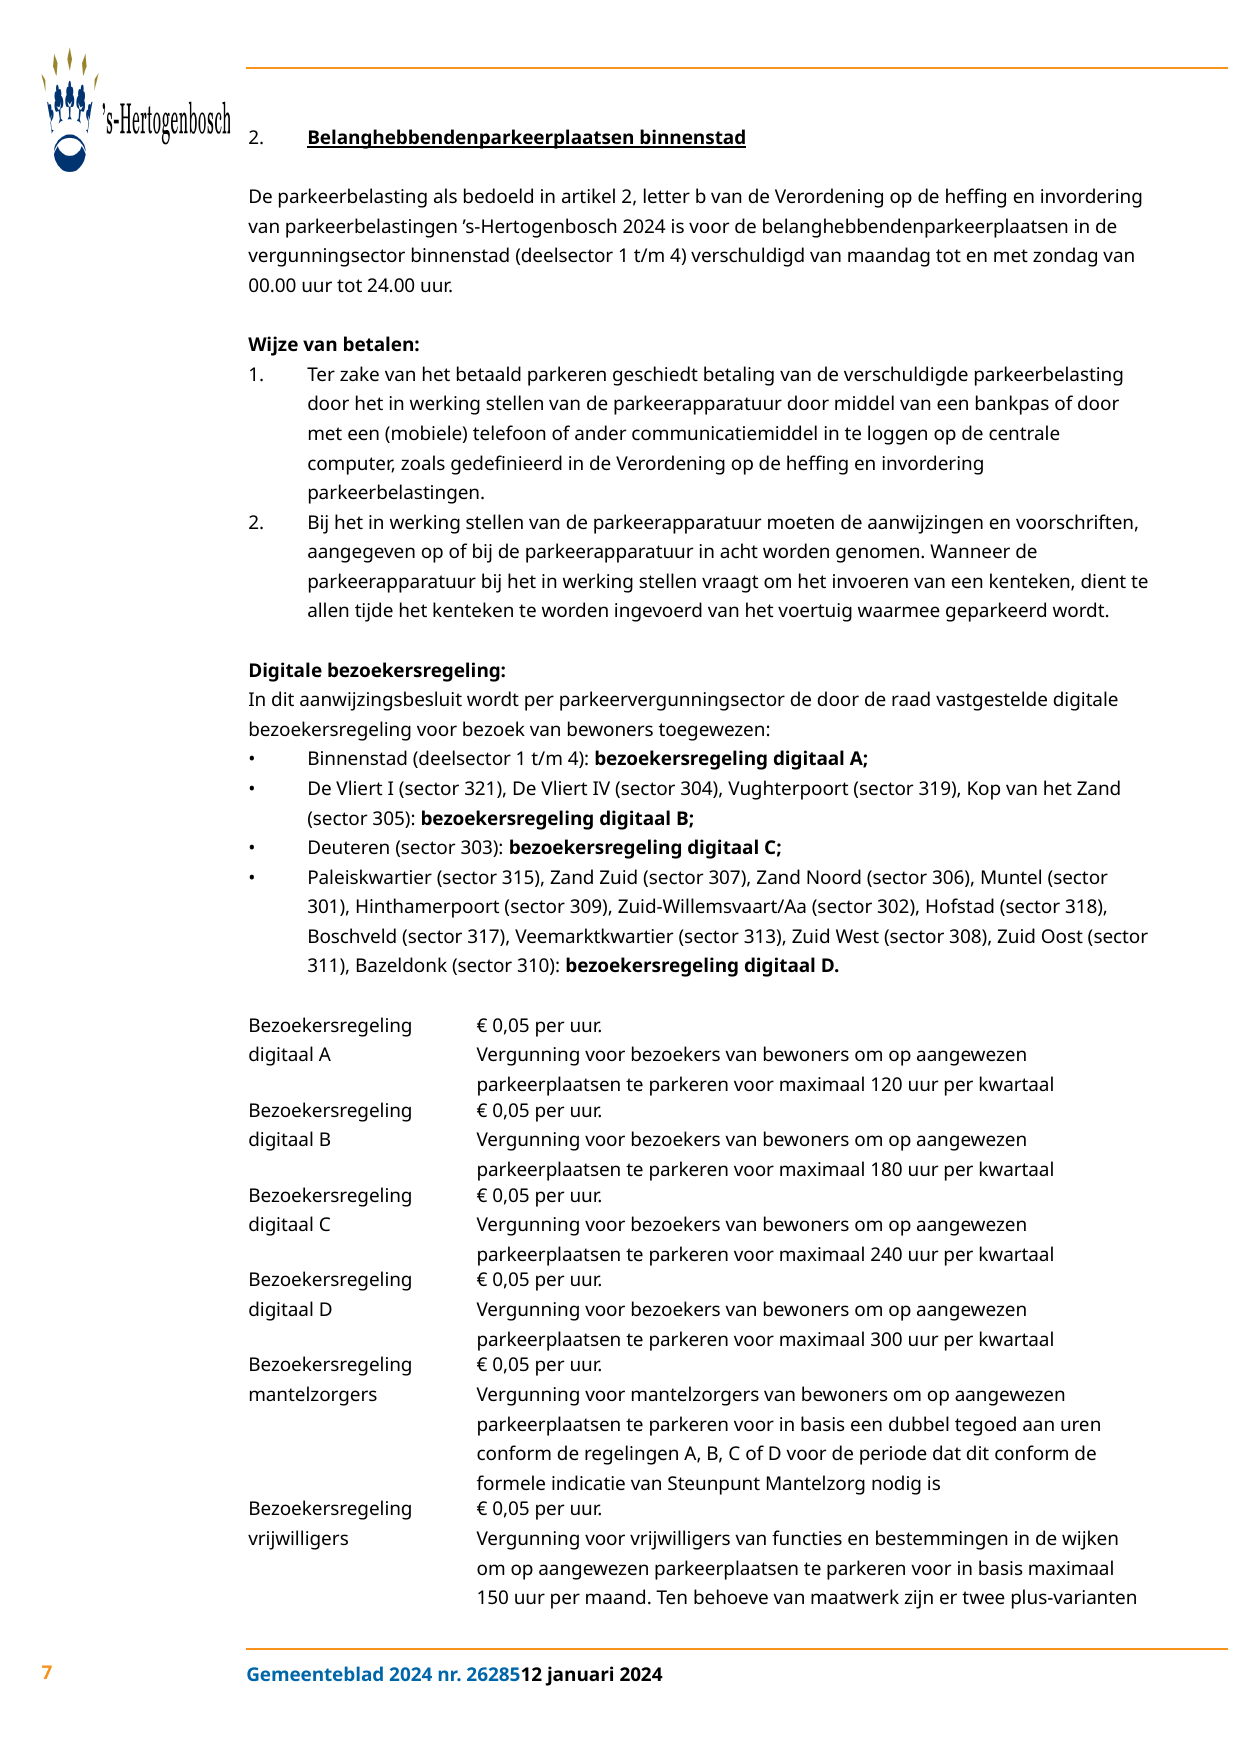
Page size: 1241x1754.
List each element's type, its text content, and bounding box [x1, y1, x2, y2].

text In dit aanwijzingsbesluit wordt per parkeervergunningsector de door de raad vastgestelde digitale bezoekersregeling voor bezoek van bewoners toegewezen: [248, 686, 1152, 742]
table_cell € 0,05 per uur. Vergunning voor bezoekers van bewoners om op aangewezen parkeerplaatsen te parkeren voor maximaal 180 uur per kwartaal [476, 1097, 1152, 1182]
table_cell Bezoekersregeling digitaal D [248, 1267, 476, 1352]
list Deuteren (sector 303): bezoekersregeling digitaal C; [248, 834, 1152, 860]
table_cell Bezoekersregeling digitaal C [248, 1182, 476, 1267]
text Wijze van betalen: [248, 331, 1152, 357]
list Bij het in werking stellen van de parkeerapparatuur moeten de aanwijzingen en voorschriften, aangegeven op of bij de parkeerapparatuur in acht worden genomen. Wanneer de parkeerapparatuur bij het in werking stellen vraagt om het invoeren van een kenteken, dient te allen tijde het kenteken te worden ingevoerd van het voertuig waarmee geparkeerd wordt. [248, 509, 1152, 623]
table_cell € 0,05 per uur. Vergunning voor bezoekers van bewoners om op aangewezen parkeerplaatsen te parkeren voor maximaal 240 uur per kwartaal [476, 1182, 1152, 1267]
text De parkeerbelasting als bedoeld in artikel 2, letter b van de Verordening op de heffing en invordering van parkeerbelastingen ’s-Hertogenbosch 2024 is voor de belanghebbendenparkeerplaatsen in de vergunningsector binnenstad (deelsector 1 t/m 4) verschuldigd van maandag tot en met zondag van 00.00 uur tot 24.00 uur. [248, 183, 1152, 298]
table_cell Bezoekersregeling vrijwilligers [248, 1496, 476, 1610]
table_header € 0,05 per uur. Vergunning voor bezoekers van bewoners om op aangewezen parkeerplaatsen te parkeren voor maximaal 120 uur per kwartaal [476, 1012, 1152, 1097]
table_cell Bezoekersregeling mantelzorgers [248, 1352, 476, 1496]
table_cell € 0,05 per uur. Vergunning voor mantelzorgers van bewoners om op aangewezen parkeerplaatsen te parkeren voor in basis een dubbel tegoed aan uren conform de regelingen A, B, C of D voor de periode dat dit conform de formele indicatie van Steunpunt Mantelzorg nodig is [476, 1352, 1152, 1496]
list Paleiskwartier (sector 315), Zand Zuid (sector 307), Zand Noord (sector 306), Muntel (sector 301), Hinthamerpoort (sector 309), Zuid-Willemsvaart/Aa (sector 302), Hofstad (sector 318), Boschveld (sector 317), Veemarktkwartier (sector 313), Zuid West (sector 308), Zuid Oost (sector 311), Bazeldonk (sector 310): bezoekersregeling digitaal D. [248, 864, 1152, 978]
text Digitale bezoekersregeling: [248, 657, 1152, 683]
table_cell € 0,05 per uur. Vergunning voor bezoekers van bewoners om op aangewezen parkeerplaatsen te parkeren voor maximaal 300 uur per kwartaal [476, 1267, 1152, 1352]
list Belanghebbendenparkeerplaatsen binnenstad [248, 124, 1152, 150]
table_header Bezoekersregeling digitaal A [248, 1012, 476, 1097]
list De Vliert I (sector 321), De Vliert IV (sector 304), Vughterpoort (sector 319), Kop van het Zand (sector 305): bezoekersregeling digitaal B; [248, 775, 1152, 831]
list Binnenstad (deelsector 1 t/m 4): bezoekersregeling digitaal A; [248, 746, 1152, 771]
list Ter zake van het betaald parkeren geschiedt betaling van de verschuldigde parkeerbelasting door het in werking stellen van de parkeerapparatuur door middel van een bankpas of door met een (mobiele) telefoon of ander communicatiemiddel in te loggen op de centrale computer, zoals gedefinieerd in de Verordening op de heffing en invordering parkeerbelastingen. [248, 361, 1152, 505]
picture [41, 47, 231, 172]
table_cell Bezoekersregeling digitaal B [248, 1097, 476, 1182]
table_cell € 0,05 per uur. Vergunning voor vrijwilligers van functies en bestemmingen in de wijken om op aangewezen parkeerplaatsen te parkeren voor in basis maximaal 150 uur per maand. Ten behoeve van maatwerk zijn er twee plus-varianten [476, 1496, 1152, 1610]
